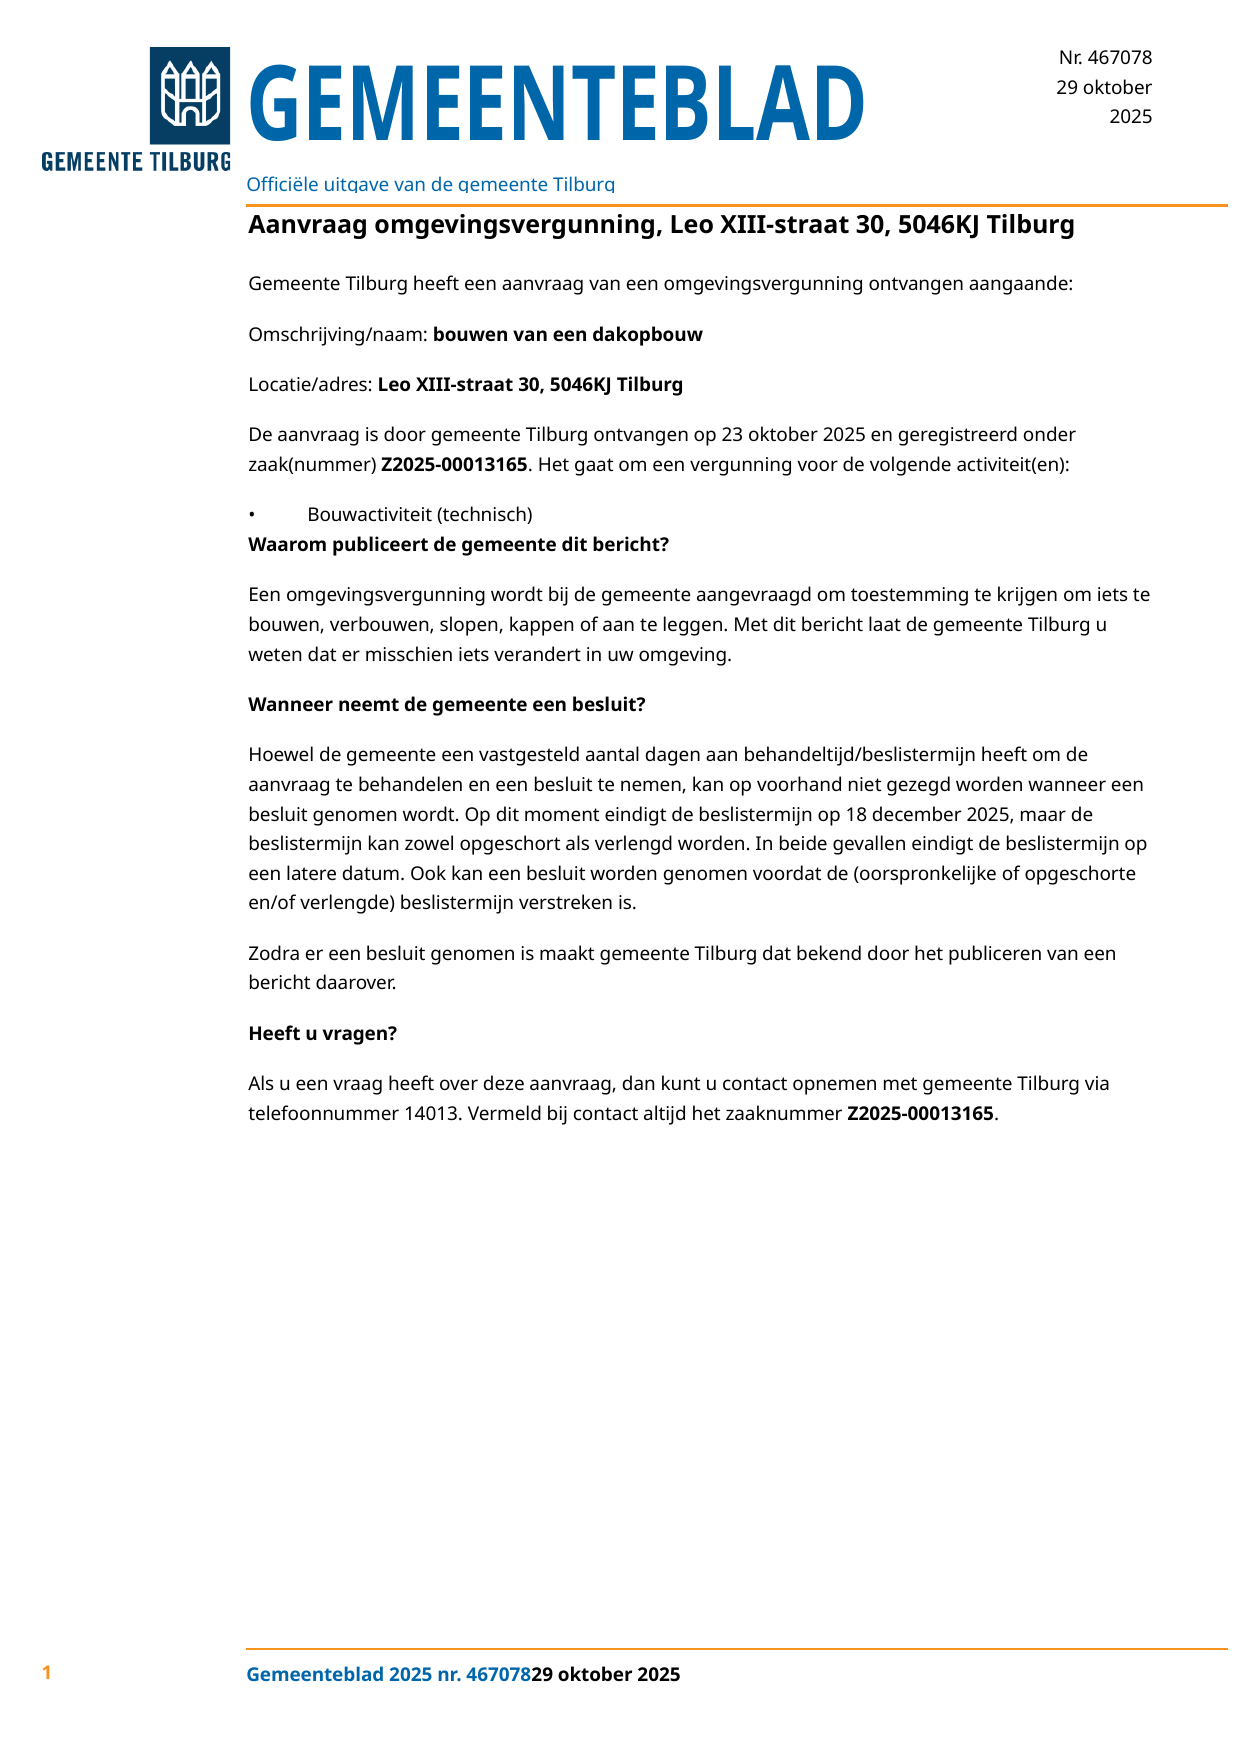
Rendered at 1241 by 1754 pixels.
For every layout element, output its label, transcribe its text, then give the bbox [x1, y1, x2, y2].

text Een omgevingsvergunning wordt bij de gemeente aangevraagd om toestemming te krijgen om iets te bouwen, verbouwen, slopen, kappen of aan te leggen. Met dit bericht laat de gemeente Tilburg u weten dat er misschien iets verandert in uw omgeving. [248, 582, 1152, 666]
text Locatie/adres: Leo XIII-straat 30, 5046KJ Tilburg [248, 371, 1152, 397]
picture [41, 47, 231, 172]
list Bouwactiviteit (technisch) [248, 502, 1152, 527]
text Aanvraag omgevingsvergunning, Leo XIII-straat 30, 5046KJ Tilburg [248, 207, 1152, 241]
text Hoewel de gemeente een vastgesteld aantal dagen aan behandeltijd/beslistermijn heeft om de aanvraag te behandelen en een besluit te nemen, kan op voorhand niet gezegd worden wanneer een besluit genomen wordt. Op dit moment eindigt de beslistermijn op 18 december 2025, maar de beslistermijn kan zowel opgeschort als verlengd worden. In beide gevallen eindigt de beslistermijn op een latere datum. Ook kan een besluit worden genomen voordat de (oorspronkelijke of opgeschorte en/of verlengde) beslistermijn verstreken is. [248, 742, 1152, 915]
text Als u een vraag heeft over deze aanvraag, dan kunt u contact opnemen met gemeente Tilburg via telefoonnummer 14013. Vermeld bij contact altijd het zaaknummer Z2025-00013165. [248, 1070, 1152, 1126]
text Heeft u vragen? [248, 1020, 1152, 1046]
text Gemeente Tilburg heeft een aanvraag van een omgevingsvergunning ontvangen aangaande: [248, 270, 1152, 296]
text Wanneer neemt de gemeente een besluit? [248, 691, 1152, 717]
text Omschrijving/naam: bouwen van een dakopbouw [248, 321, 1152, 346]
text Zodra er een besluit genomen is maakt gemeente Tilburg dat bekend door het publiceren van een bericht daarover. [248, 940, 1152, 995]
text Waarom publiceert de gemeente dit bericht? [248, 531, 1152, 557]
text De aanvraag is door gemeente Tilburg ontvangen op 23 oktober 2025 en geregistreerd onder zaak(nummer) Z2025-00013165. Het gaat om een vergunning voor de volgende activiteit(en): [248, 422, 1152, 477]
